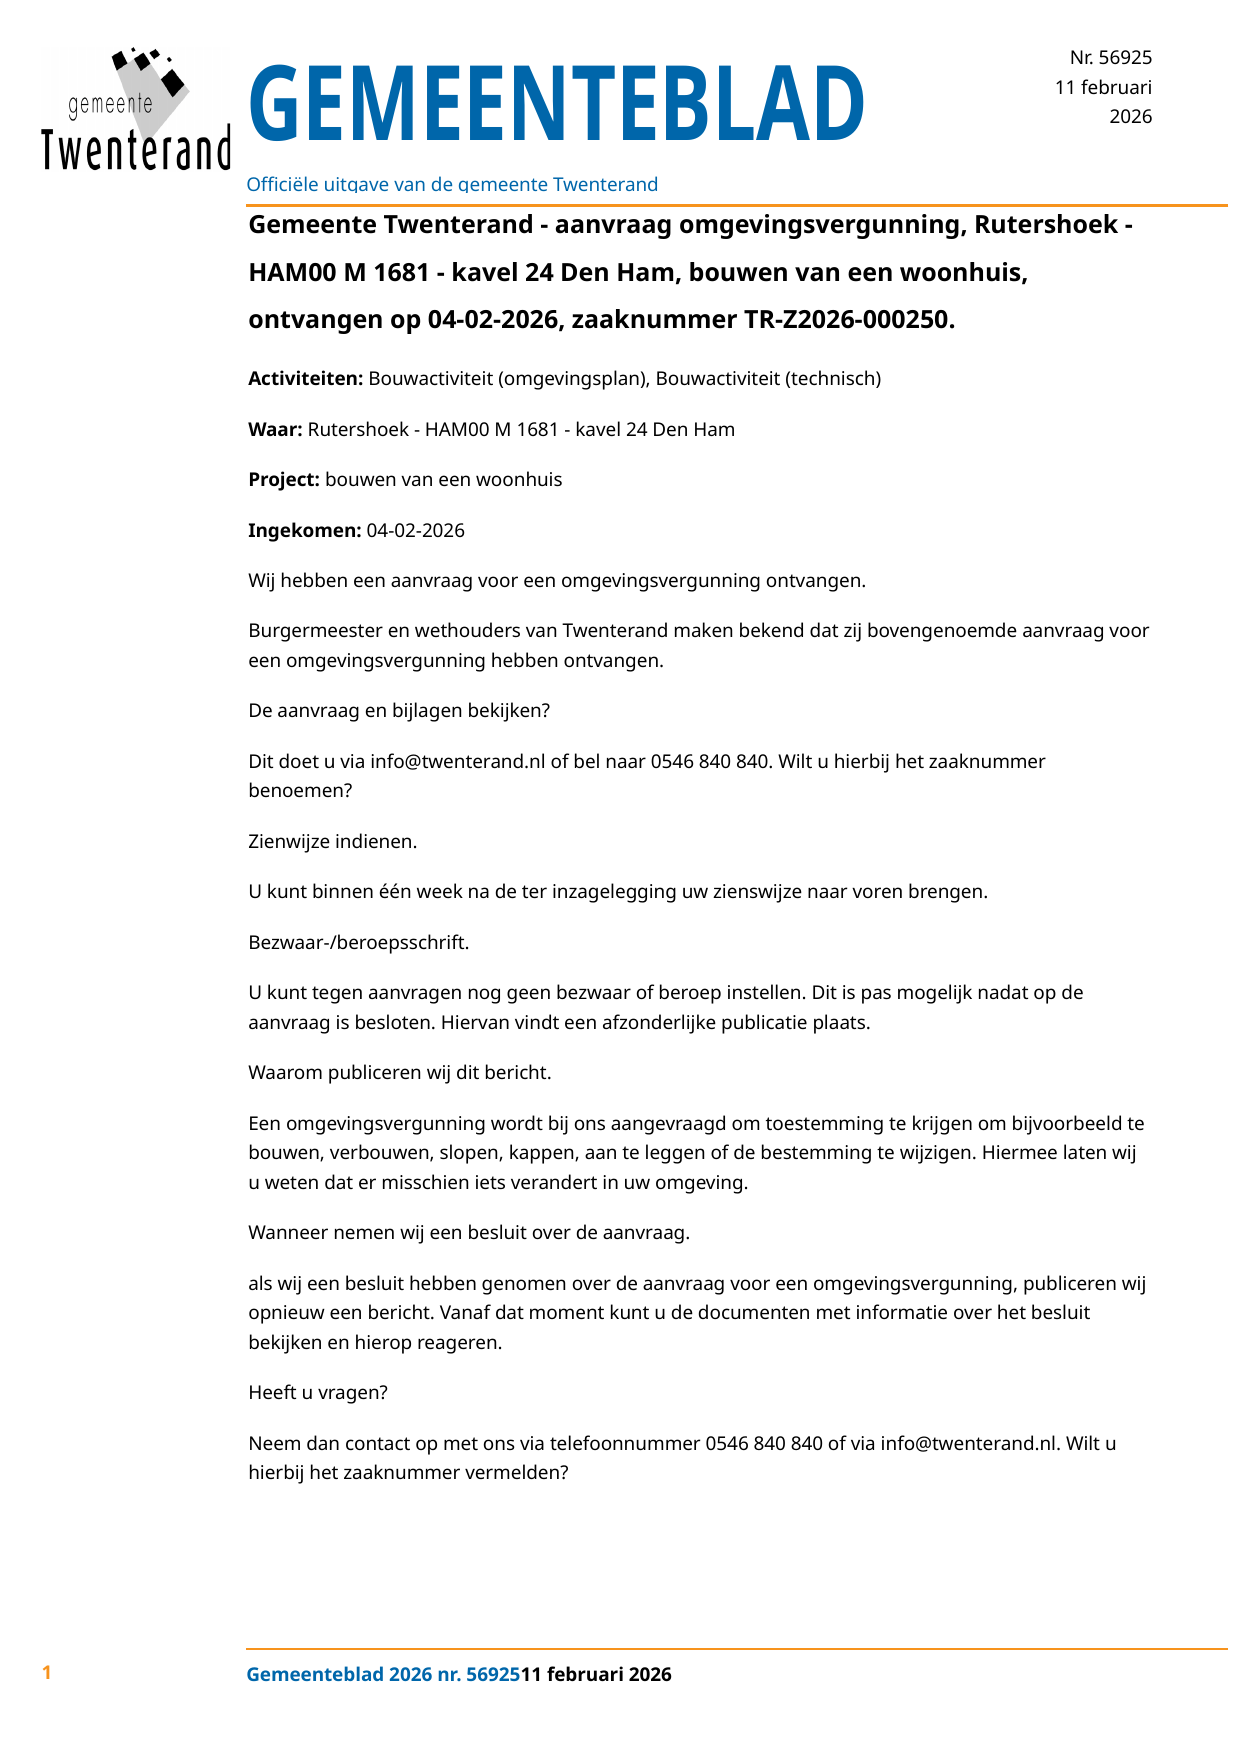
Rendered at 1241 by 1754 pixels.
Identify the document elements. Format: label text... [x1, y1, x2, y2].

text Waarom publiceren wij dit bericht. [248, 1059, 1152, 1085]
text Dit doet u via info@twenterand.nl of bel naar 0546 840 840. Wilt u hierbij het zaaknummer benoemen? [248, 748, 1152, 803]
picture [41, 47, 231, 172]
text U kunt tegen aanvragen nog geen bezwaar of beroep instellen. Dit is pas mogelijk nadat op de aanvraag is besloten. Hiervan vindt een afzonderlijke publicatie plaats. [248, 979, 1152, 1034]
text Gemeente Twenterand - aanvraag omgevingsvergunning, Rutershoek - HAM00 M 1681 - kavel 24 Den Ham, bouwen van een woonhuis, ontvangen op 04-02-2026, zaaknummer TR-Z2026-000250. [248, 207, 1152, 336]
text Wanneer nemen wij een besluit over de aanvraag. [248, 1219, 1152, 1245]
text Zienwijze indienen. [248, 828, 1152, 854]
text De aanvraag en bijlagen bekijken? [248, 698, 1152, 723]
text Een omgevingsvergunning wordt bij ons aangevraagd om toestemming te krijgen om bijvoorbeeld te bouwen, verbouwen, slopen, kappen, aan te leggen of de bestemming te wijzigen. Hiermee laten wij u weten dat er misschien iets verandert in uw omgeving. [248, 1110, 1152, 1194]
text Heeft u vragen? [248, 1379, 1152, 1405]
text als wij een besluit hebben genomen over de aanvraag voor een omgevingsvergunning, publiceren wij opnieuw een bericht. Vanaf dat moment kunt u de documenten met informatie over het besluit bekijken en hierop reageren. [248, 1270, 1152, 1354]
text Burgermeester en wethouders van Twenterand maken bekend dat zij bovengenoemde aanvraag voor een omgevingsvergunning hebben ontvangen. [248, 618, 1152, 673]
text Neem dan contact op met ons via telefoonnummer 0546 840 840 of via info@twenterand.nl. Wilt u hierbij het zaaknummer vermelden? [248, 1430, 1152, 1485]
text Activiteiten: Bouwactiviteit (omgevingsplan), Bouwactiviteit (technisch) [248, 366, 1152, 391]
text Waar: Rutershoek - HAM00 M 1681 - kavel 24 Den Ham [248, 416, 1152, 442]
text Ingekomen: 04-02-2026 [248, 517, 1152, 542]
text Wij hebben een aanvraag voor een omgevingsvergunning ontvangen. [248, 567, 1152, 593]
text U kunt binnen één week na de ter inzagelegging uw zienswijze naar voren brengen. [248, 878, 1152, 904]
text Project: bouwen van een woonhuis [248, 466, 1152, 492]
text Bezwaar-/beroepsschrift. [248, 929, 1152, 954]
